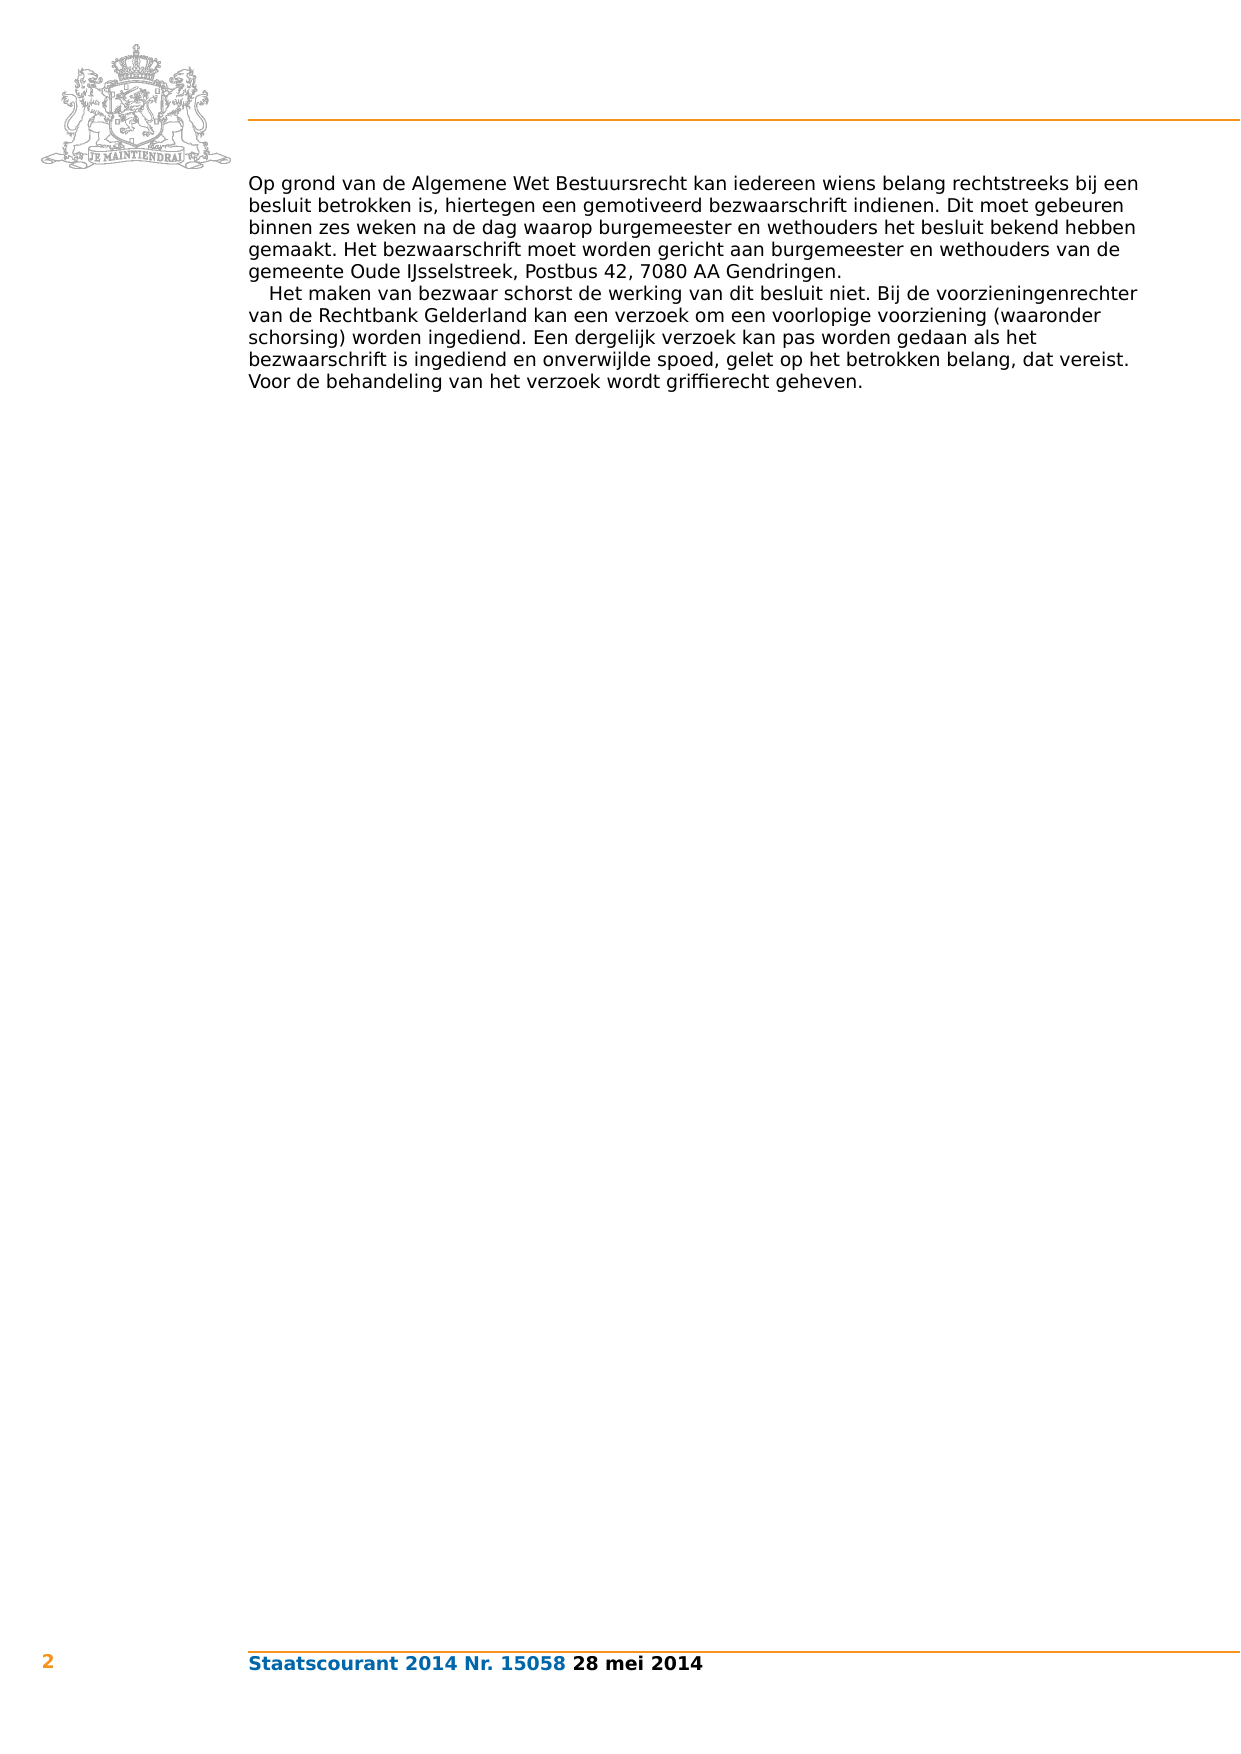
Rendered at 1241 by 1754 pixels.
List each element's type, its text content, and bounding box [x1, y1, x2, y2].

picture [41, 44, 231, 169]
text Het maken van bezwaar schorst de werking van dit besluit niet. Bij de voorzieningenrechter van de Rechtbank Gelderland kan een verzoek om een voorlopige voorziening (waaronder schorsing) worden ingediend. Een dergelijk verzoek kan pas worden gedaan als het bezwaarschrift is ingediend en onverwijlde spoed, gelet op het betrokken belang, dat vereist. Voor de behandeling van het verzoek wordt griffierecht geheven. [248, 283, 1163, 393]
text Op grond van de Algemene Wet Bestuursrecht kan iedereen wiens belang rechtstreeks bij een besluit betrokken is, hiertegen een gemotiveerd bezwaarschrift indienen. Dit moet gebeuren binnen zes weken na de dag waarop burgemeester en wethouders het besluit bekend hebben gemaakt. Het bezwaarschrift moet worden gericht aan burgemeester en wethouders van de gemeente Oude IJsselstreek, Postbus 42, 7080 AA Gendringen. [248, 173, 1163, 283]
